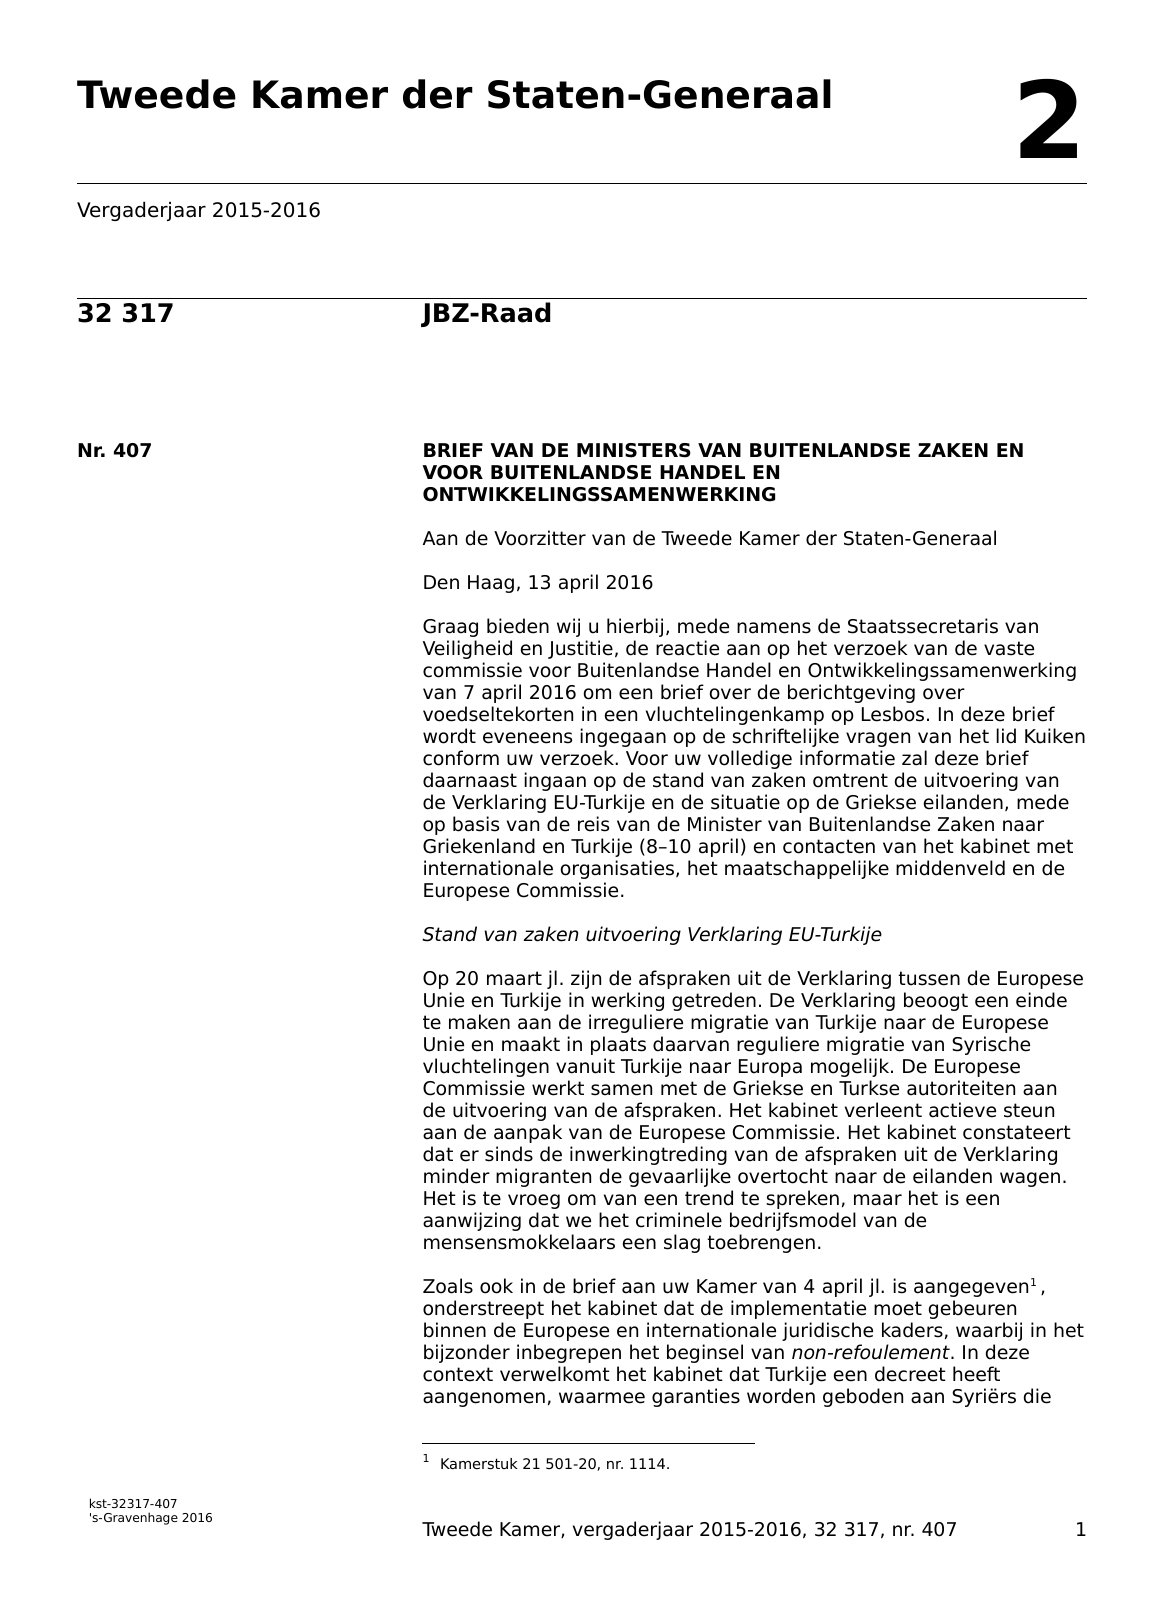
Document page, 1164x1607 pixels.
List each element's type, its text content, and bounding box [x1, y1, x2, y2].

text Op 20 maart jl. zijn de afspraken uit de Verklaring tussen de Europese Unie en Turkije in werking getreden. De Verklaring beoogt een einde te maken aan de irreguliere migratie van Turkije naar de Europese Unie en maakt in plaats daarvan reguliere migratie van Syrische vluchtelingen vanuit Turkije naar Europa mogelijk. De Europese Commissie werkt samen met de Griekse en Turkse autoriteiten aan de uitvoering van de afspraken. Het kabinet verleent actieve steun aan de aanpak van de Europese Commissie. Het kabinet constateert dat er sinds de inwerkingtreding van de afspraken uit de Verklaring minder migranten de gevaarlijke overtocht naar de eilanden wagen. Het is te vroeg om van een trend te spreken, maar het is een aanwijzing dat we het criminele bedrijfsmodel van de mensensmokkelaars een slag toebrengen. [422, 968, 1087, 1254]
subtitle Nr. 407 BRIEF VAN DE MINISTERS VAN BUITENLANDSE ZAKEN EN VOOR BUITENLANDSE HANDEL EN ONTWIKKELINGSSAMENWERKING [77, 440, 1087, 506]
text Zoals ook in de brief aan uw Kamer van 4 april jl. is aangegeven, onderstreept het kabinet dat de implementatie moet gebeuren binnen de Europese en internationale juridische kaders, waarbij in het bijzonder inbegrepen het beginsel van non-refoulement. In deze context verwelkomt het kabinet dat Turkije een decreet heeft aangenomen, waarmee garanties worden geboden aan Syriërs die [422, 1276, 1087, 1408]
text Graag bieden wij u hierbij, mede namens de Staatssecretaris van Veiligheid en Justitie, de reactie aan op het verzoek van de vaste commissie voor Buitenlandse Handel en Ontwikkelingssamenwerking van 7 april 2016 om een brief over de berichtgeving over voedseltekorten in een vluchtelingenkamp op Lesbos. In deze brief wordt eveneens ingegaan op de schriftelijke vragen van het lid Kuiken conform uw verzoek. Voor uw volledige informatie zal deze brief daarnaast ingaan op de stand van zaken omtrent de uitvoering van de Verklaring EU-Turkije en de situatie op de Griekse eilanden, mede op basis van de reis van de Minister van Buitenlandse Zaken naar Griekenland en Turkije (8–10 april) en contacten van het kabinet met internationale organisaties, het maatschappelijke middenveld en de Europese Commissie. [422, 616, 1087, 902]
text Aan de Voorzitter van de Tweede Kamer der Staten-Generaal [422, 528, 1087, 550]
text Kamerstuk 21 501-20, nr. 1114. [422, 1452, 1087, 1474]
table_cell Vergaderjaar 2015-2016 [77, 184, 1087, 298]
text Den Haag, 13 april 2016 [422, 572, 1087, 594]
text 's-Gravenhage 2016 [88, 1511, 323, 1525]
subtitle 32 317 JBZ-Raad [77, 299, 1087, 329]
subtitle Stand van zaken uitvoering Verklaring EU-Turkije [422, 924, 1087, 946]
table_header Tweede Kamer der Staten-Generaal [77, 59, 886, 183]
table_header 2 [886, 59, 1087, 183]
text kst-32317-407 [88, 1497, 323, 1511]
